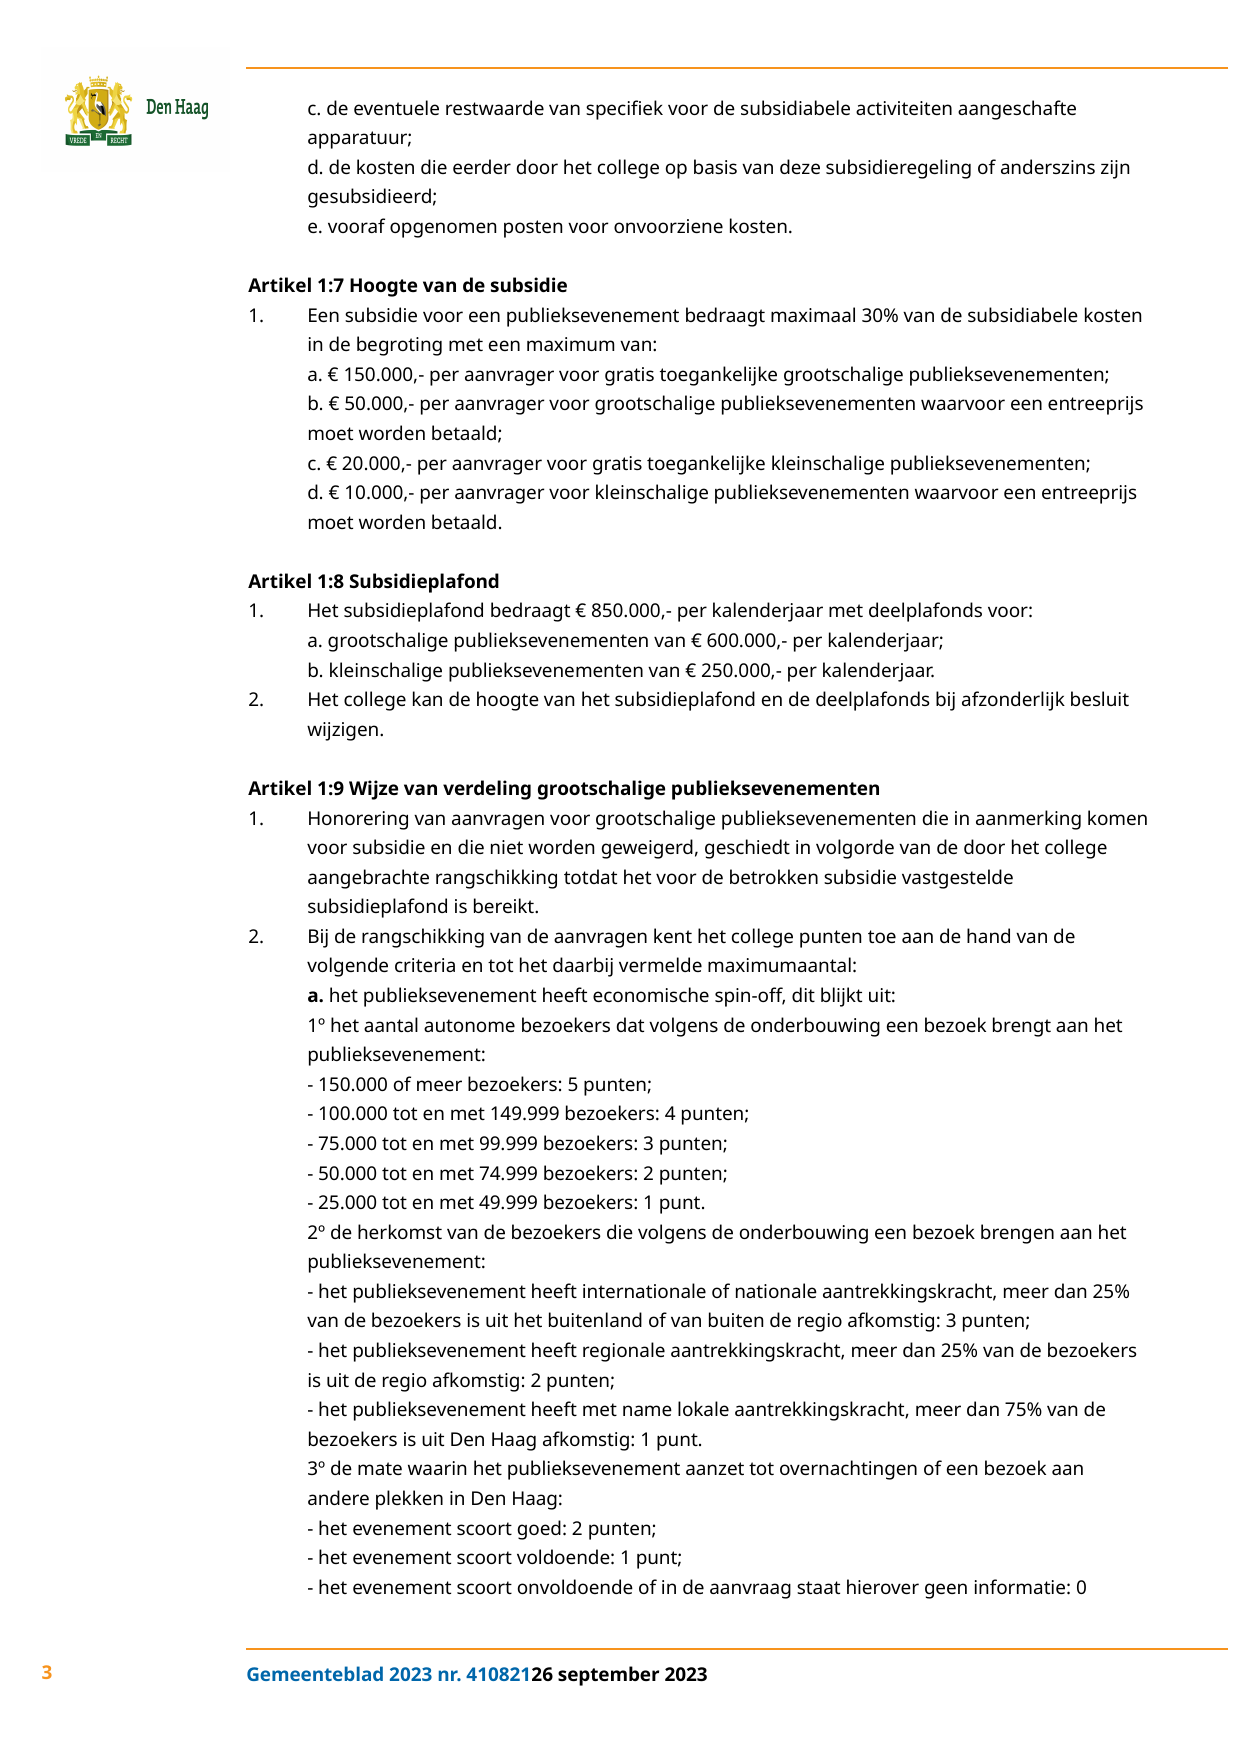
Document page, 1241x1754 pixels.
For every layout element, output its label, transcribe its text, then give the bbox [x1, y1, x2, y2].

picture [41, 47, 231, 172]
list 3º de mate waarin het publieksevenement aanzet tot overnachtingen of een bezoek aan andere plekken in Den Haag: [248, 1456, 1152, 1511]
list - 25.000 tot en met 49.999 bezoekers: 1 punt. [248, 1189, 1152, 1215]
list - het publieksevenement heeft met name lokale aantrekkingskracht, meer dan 75% van de bezoekers is uit Den Haag afkomstig: 1 punt. [248, 1396, 1152, 1452]
text Artikel 1:7 Hoogte van de subsidie [248, 272, 1152, 298]
list Bij de rangschikking van de aanvragen kent het college punten toe aan de hand van de volgende criteria en tot het daarbij vermelde maximumaantal: [248, 923, 1152, 978]
list - het publieksevenement heeft internationale of nationale aantrekkingskracht, meer dan 25% van de bezoekers is uit het buitenland of van buiten de regio afkomstig: 3 punten; [248, 1278, 1152, 1333]
list 2º de herkomst van de bezoekers die volgens de onderbouwing een bezoek brengen aan het publieksevenement: [248, 1219, 1152, 1274]
list 1º het aantal autonome bezoekers dat volgens de onderbouwing een bezoek brengt aan het publieksevenement: [248, 1012, 1152, 1067]
text Artikel 1:9 Wijze van verdeling grootschalige publieksevenementen [248, 775, 1152, 801]
list a. grootschalige publieksevenementen van € 600.000,- per kalenderjaar; [248, 627, 1152, 653]
list a. het publieksevenement heeft economische spin-off, dit blijkt uit: [248, 982, 1152, 1008]
list a. € 150.000,- per aanvrager voor gratis toegankelijke grootschalige publieksevenementen; [248, 361, 1152, 387]
list - het evenement scoort goed: 2 punten; [248, 1515, 1152, 1541]
list Een subsidie voor een publieksevenement bedraagt maximaal 30% van de subsidiabele kosten in de begroting met een maximum van: [248, 302, 1152, 357]
list - het evenement scoort onvoldoende of in de aanvraag staat hierover geen informatie: 0 [248, 1574, 1152, 1600]
list Het college kan de hoogte van het subsidieplafond en de deelplafonds bij afzonderlijk besluit wijzigen. [248, 686, 1152, 742]
list - het publieksevenement heeft regionale aantrekkingskracht, meer dan 25% van de bezoekers is uit de regio afkomstig: 2 punten; [248, 1337, 1152, 1393]
list Het subsidieplafond bedraagt € 850.000,- per kalenderjaar met deelplafonds voor: [248, 598, 1152, 623]
list - 75.000 tot en met 99.999 bezoekers: 3 punten; [248, 1130, 1152, 1156]
list c. € 20.000,- per aanvrager voor gratis toegankelijke kleinschalige publieksevenementen; [248, 450, 1152, 476]
text Artikel 1:8 Subsidieplafond [248, 568, 1152, 594]
list - 150.000 of meer bezoekers: 5 punten; [248, 1071, 1152, 1097]
list d. € 10.000,- per aanvrager voor kleinschalige publieksevenementen waarvoor een entreeprijs moet worden betaald. [248, 479, 1152, 535]
list e. vooraf opgenomen posten voor onvoorziene kosten. [248, 213, 1152, 239]
list b. € 50.000,- per aanvrager voor grootschalige publieksevenementen waarvoor een entreeprijs moet worden betaald; [248, 391, 1152, 446]
list Honorering van aanvragen voor grootschalige publieksevenementen die in aanmerking komen voor subsidie en die niet worden geweigerd, geschiedt in volgorde van de door het college aangebrachte rangschikking totdat het voor de betrokken subsidie vastgestelde subsidieplafond is bereikt. [248, 805, 1152, 919]
list b. kleinschalige publieksevenementen van € 250.000,- per kalenderjaar. [248, 657, 1152, 683]
list c. de eventuele restwaarde van specifiek voor de subsidiabele activiteiten aangeschafte apparatuur; [248, 95, 1152, 150]
list d. de kosten die eerder door het college op basis van deze subsidieregeling of anderszins zijn gesubsidieerd; [248, 154, 1152, 209]
list - het evenement scoort voldoende: 1 punt; [248, 1544, 1152, 1570]
list - 100.000 tot en met 149.999 bezoekers: 4 punten; [248, 1101, 1152, 1126]
list - 50.000 tot en met 74.999 bezoekers: 2 punten; [248, 1160, 1152, 1186]
